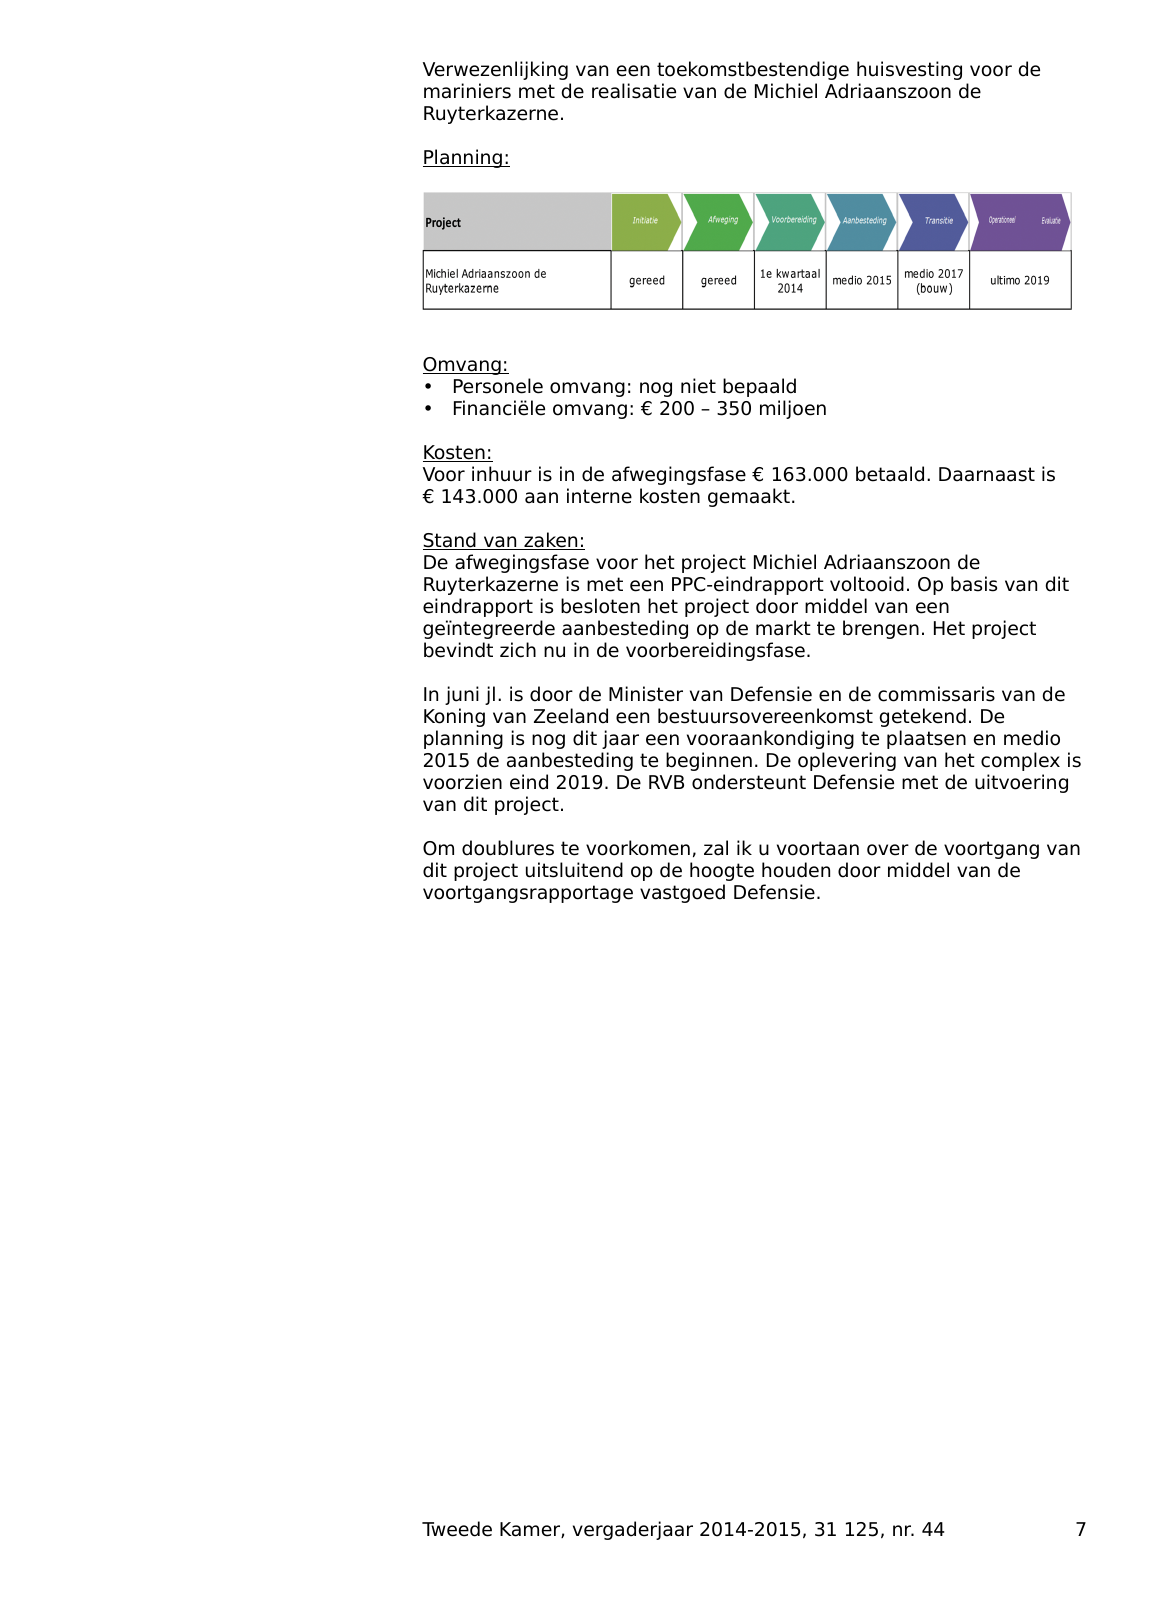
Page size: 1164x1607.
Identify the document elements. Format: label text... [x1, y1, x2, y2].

text • Financiële omvang: € 200 – 350 miljoen [422, 398, 1087, 419]
text Verwezenlijking van een toekomstbestendige huisvesting voor de mariniers met de realisatie van de Michiel Adriaanszoon de Ruyterkazerne. [422, 59, 1087, 125]
text In juni jl. is door de Minister van Defensie en de commissaris van de Koning van Zeeland een bestuursovereenkomst getekend. De planning is nog dit jaar een vooraankondiging te plaatsen en medio 2015 de aanbesteding te beginnen. De oplevering van het complex is voorzien eind 2019. De RVB ondersteunt Defensie met de uitvoering van dit project. [422, 684, 1087, 816]
text Om doublures te voorkomen, zal ik u voortaan over de voortgang van dit project uitsluitend op de hoogte houden door middel van de voortgangsrapportage vastgoed Defensie. [422, 838, 1087, 904]
text Kosten: [422, 442, 1087, 464]
picture [422, 191, 1072, 310]
text Planning: [422, 147, 1087, 169]
text Voor inhuur is in de afwegingsfase € 163.000 betaald. Daarnaast is € 143.000 aan interne kosten gemaakt. [422, 464, 1087, 508]
text Omvang: [422, 354, 1087, 376]
text De afwegingsfase voor het project Michiel Adriaanszoon de Ruyterkazerne is met een PPC-eindrapport voltooid. Op basis van dit eindrapport is besloten het project door middel van een geïntegreerde aanbesteding op de markt te brengen. Het project bevindt zich nu in de voorbereidingsfase. [422, 552, 1087, 662]
text • Personele omvang: nog niet bepaald [422, 376, 1087, 398]
text Stand van zaken: [422, 530, 1087, 552]
